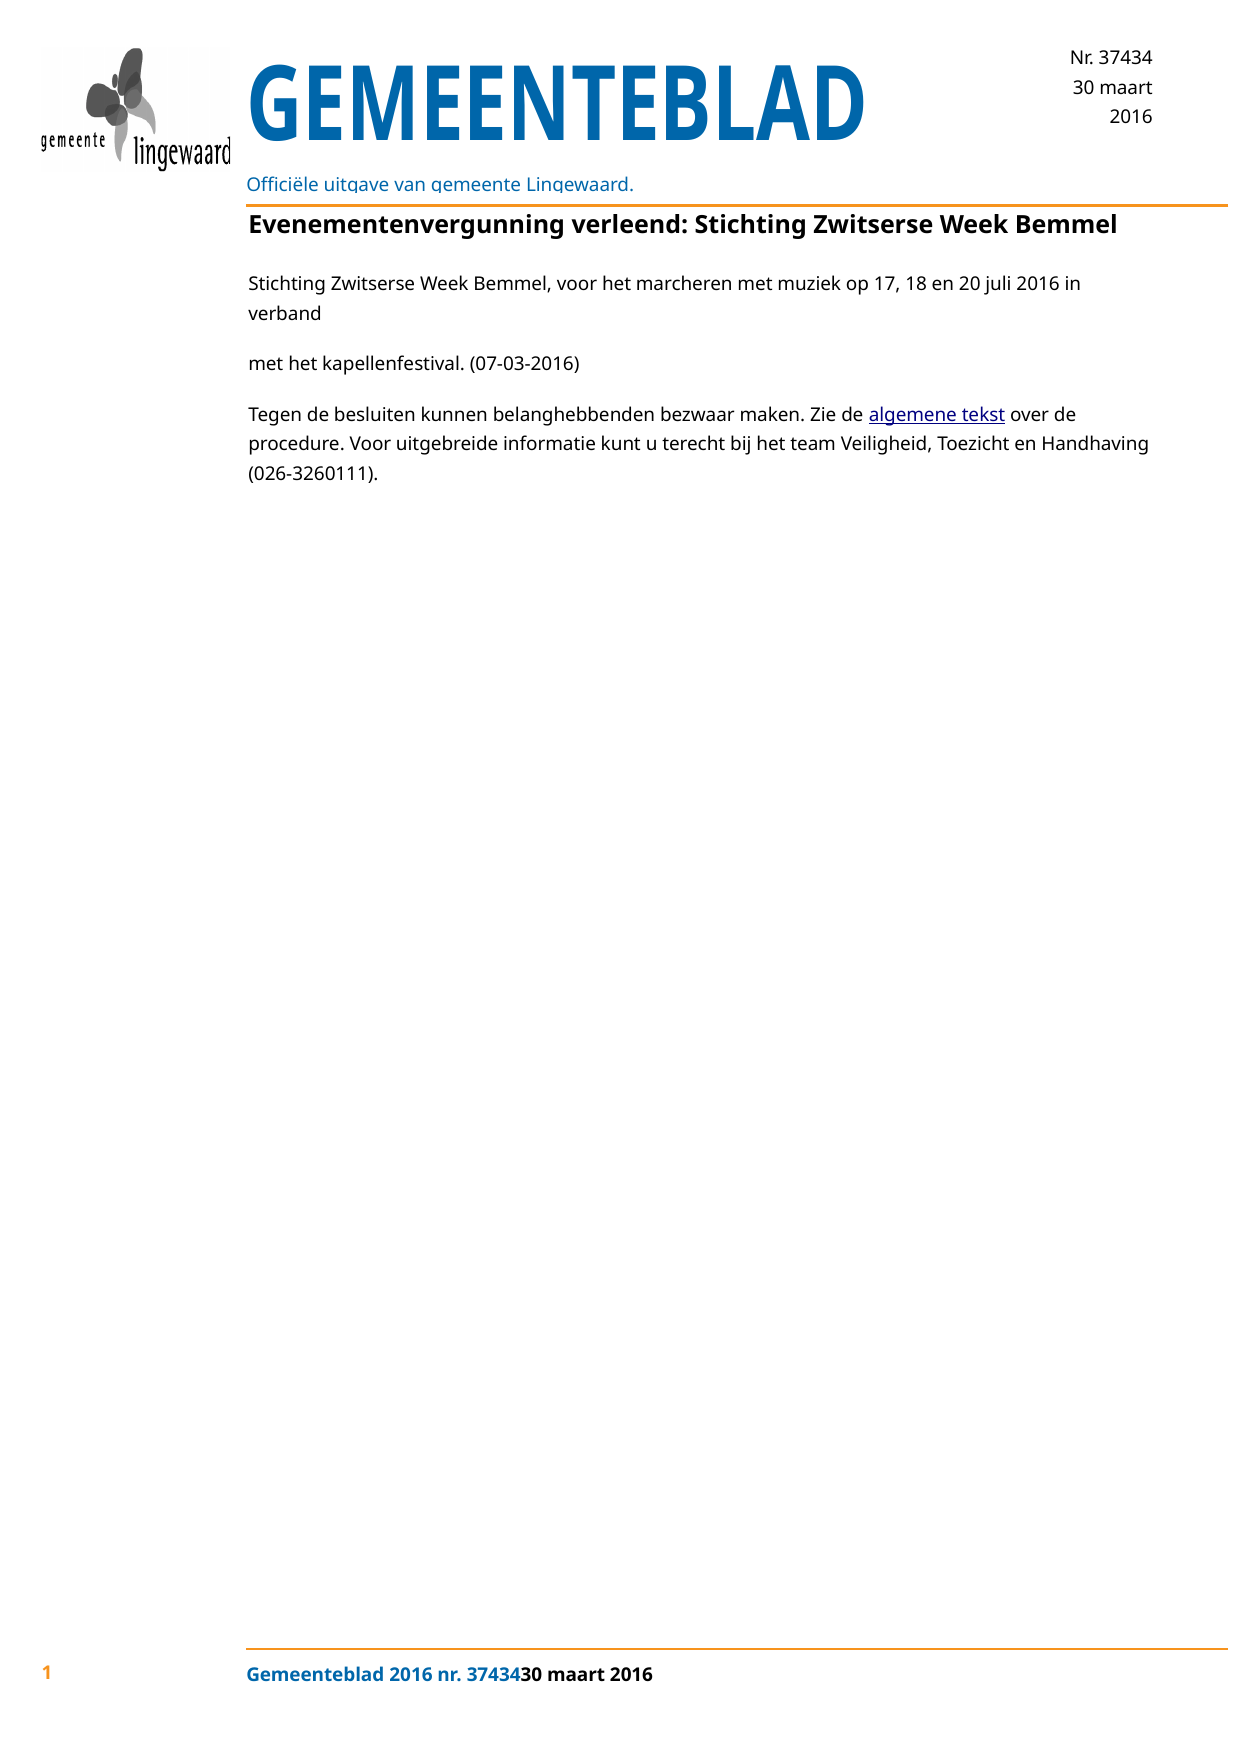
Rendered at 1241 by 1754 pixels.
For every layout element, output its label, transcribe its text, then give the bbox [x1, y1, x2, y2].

text Stichting Zwitserse Week Bemmel, voor het marcheren met muziek op 17, 18 en 20 juli 2016 in verband [248, 270, 1152, 326]
text met het kapellenfestival. (07-03-2016) [248, 350, 1152, 376]
text Tegen de besluiten kunnen belanghebbenden bezwaar maken. Zie de algemene tekst over de procedure. Voor uitgebreide informatie kunt u terecht bij het team Veiligheid, Toezicht en Handhaving (026-3260111). [248, 401, 1152, 486]
picture [41, 47, 231, 172]
text Evenementenvergunning verleend: Stichting Zwitserse Week Bemmel [248, 207, 1152, 241]
